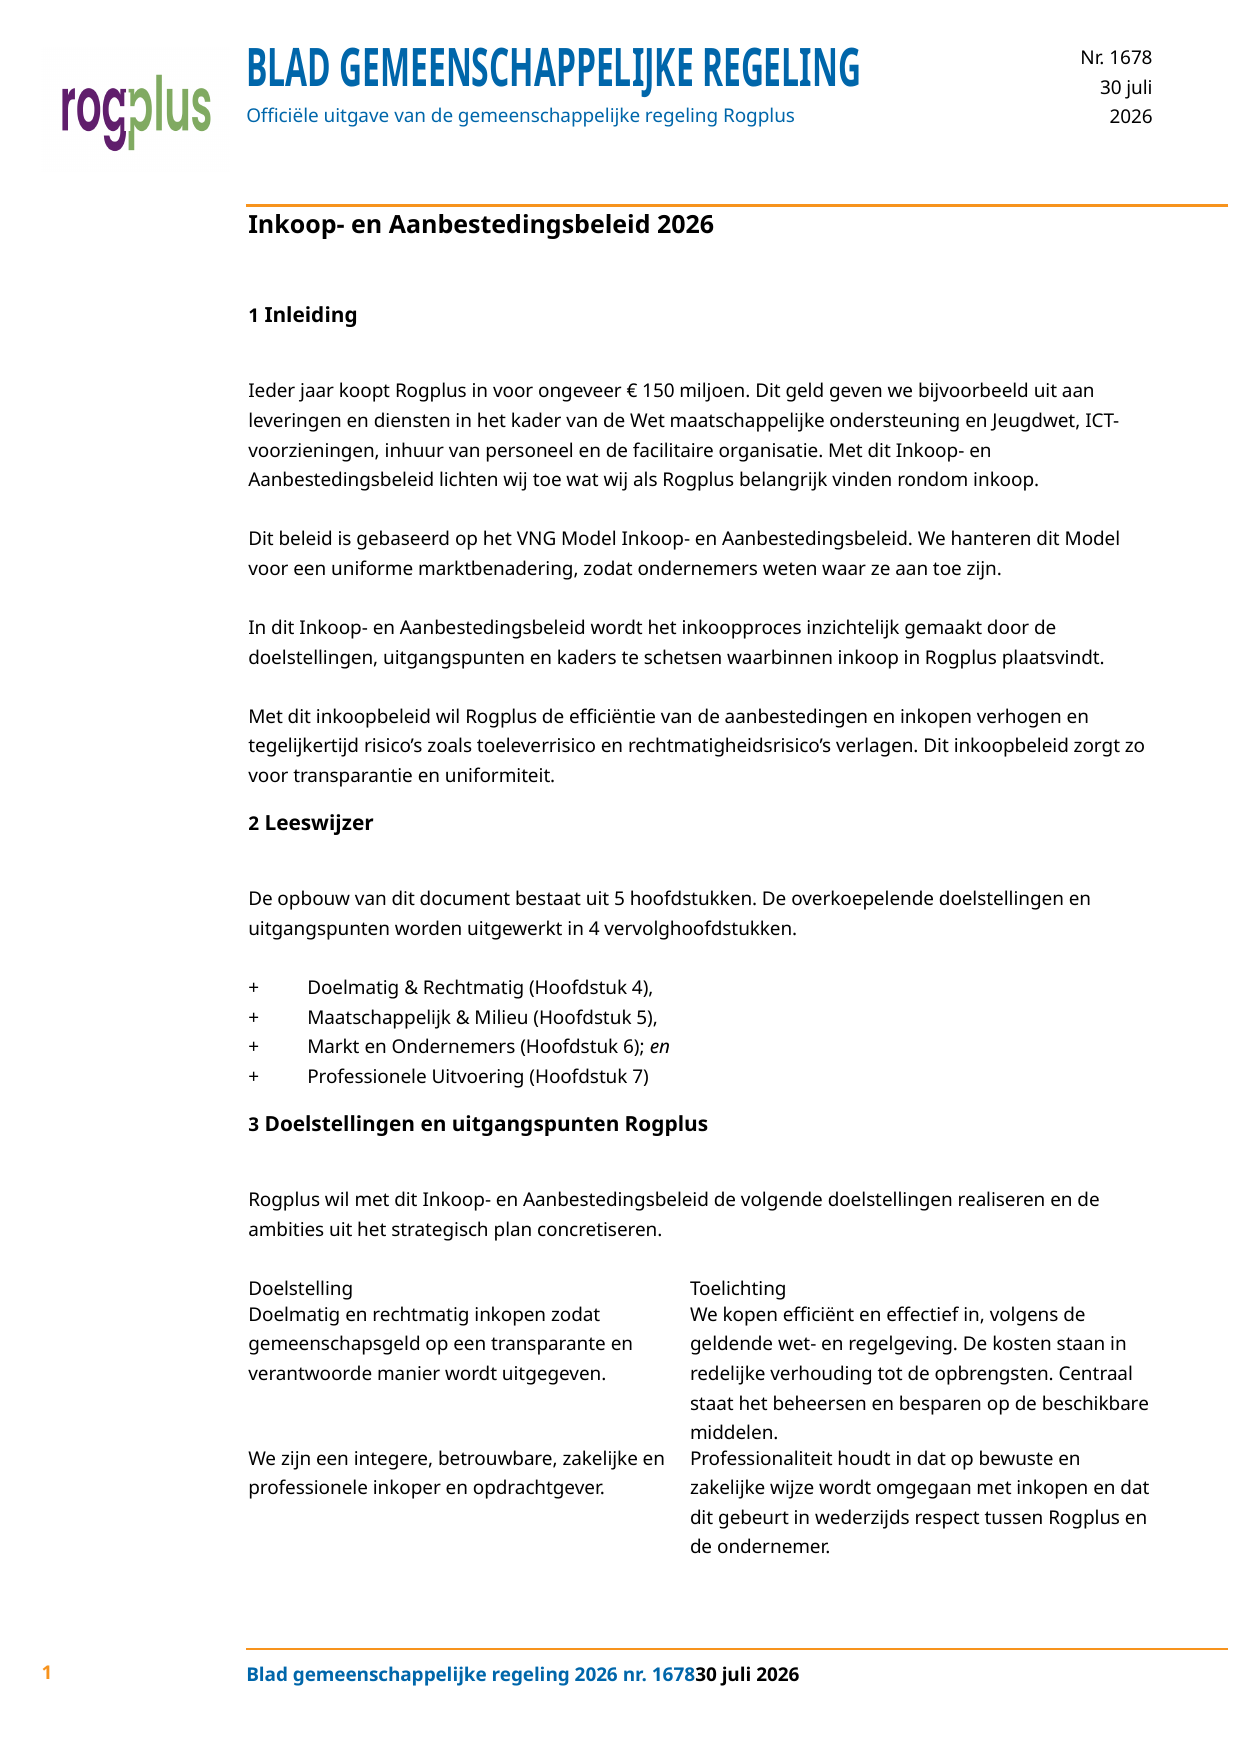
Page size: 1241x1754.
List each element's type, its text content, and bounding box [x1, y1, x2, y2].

text 2 Leeswijzer [248, 808, 1152, 836]
text Met dit inkoopbeleid wil Rogplus de efficiëntie van de aanbestedingen en inkopen verhogen en tegelijkertijd risico’s zoals toeleverrisico en rechtmatigheidsrisico’s verlagen. Dit inkoopbeleid zorgt zo voor transparantie en uniformiteit. [248, 703, 1152, 788]
text De opbouw van dit document bestaat uit 5 hoofdstukken. De overkoepelende doelstellingen en uitgangspunten worden uitgewerkt in 4 vervolghoofdstukken. [248, 886, 1152, 941]
text 3 Doelstellingen en uitgangspunten Rogplus [248, 1109, 1152, 1137]
table_header Toelichting [690, 1275, 1152, 1301]
table_cell Professionaliteit houdt in dat op bewuste en zakelijke wijze wordt omgegaan met inkopen en dat dit gebeurt in wederzijds respect tussen Rogplus en de ondernemer. [690, 1445, 1152, 1559]
list Doelmatig & Rechtmatig (Hoofdstuk 4), [248, 974, 1152, 1000]
table_header Doelstelling [248, 1275, 690, 1301]
picture [41, 47, 231, 172]
text Rogplus wil met dit Inkoop- en Aanbestedingsbeleid de volgende doelstellingen realiseren en de ambities uit het strategisch plan concretiseren. [248, 1186, 1152, 1242]
table_cell Doelmatig en rechtmatig inkopen zodat gemeenschapsgeld op een transparante en verantwoorde manier wordt uitgegeven. [248, 1301, 690, 1445]
text Inkoop- en Aanbestedingsbeleid 2026 [248, 207, 1152, 241]
table_cell We kopen efficiënt en effectief in, volgens de geldende wet- en regelgeving. De kosten staan in redelijke verhouding tot de opbrengsten. Centraal staat het beheersen en besparen op de beschikbare middelen. [690, 1301, 1152, 1445]
text 1 Inleiding [248, 300, 1152, 328]
text In dit Inkoop- en Aanbestedingsbeleid wordt het inkoopproces inzichtelijk gemaakt door de doelstellingen, uitgangspunten en kaders te schetsen waarbinnen inkoop in Rogplus plaatsvindt. [248, 614, 1152, 669]
list Markt en Ondernemers (Hoofdstuk 6); en [248, 1033, 1152, 1059]
list Professionele Uitvoering (Hoofdstuk 7) [248, 1063, 1152, 1089]
table_cell We zijn een integere, betrouwbare, zakelijke en professionele inkoper en opdrachtgever. [248, 1445, 690, 1559]
list Maatschappelijk & Milieu (Hoofdstuk 5), [248, 1004, 1152, 1029]
text Dit beleid is gebaseerd op het VNG Model Inkoop- en Aanbestedingsbeleid. We hanteren dit Model voor een uniforme marktbenadering, zodat ondernemers weten waar ze aan toe zijn. [248, 526, 1152, 581]
text Ieder jaar koopt Rogplus in voor ongeveer € 150 miljoen. Dit geld geven we bijvoorbeeld uit aan leveringen en diensten in het kader van de Wet maatschappelijke ondersteuning en Jeugdwet, ICT-voorzieningen, inhuur van personeel en de facilitaire organisatie. Met dit Inkoop- en Aanbestedingsbeleid lichten wij toe wat wij als Rogplus belangrijk vinden rondom inkoop. [248, 378, 1152, 492]
